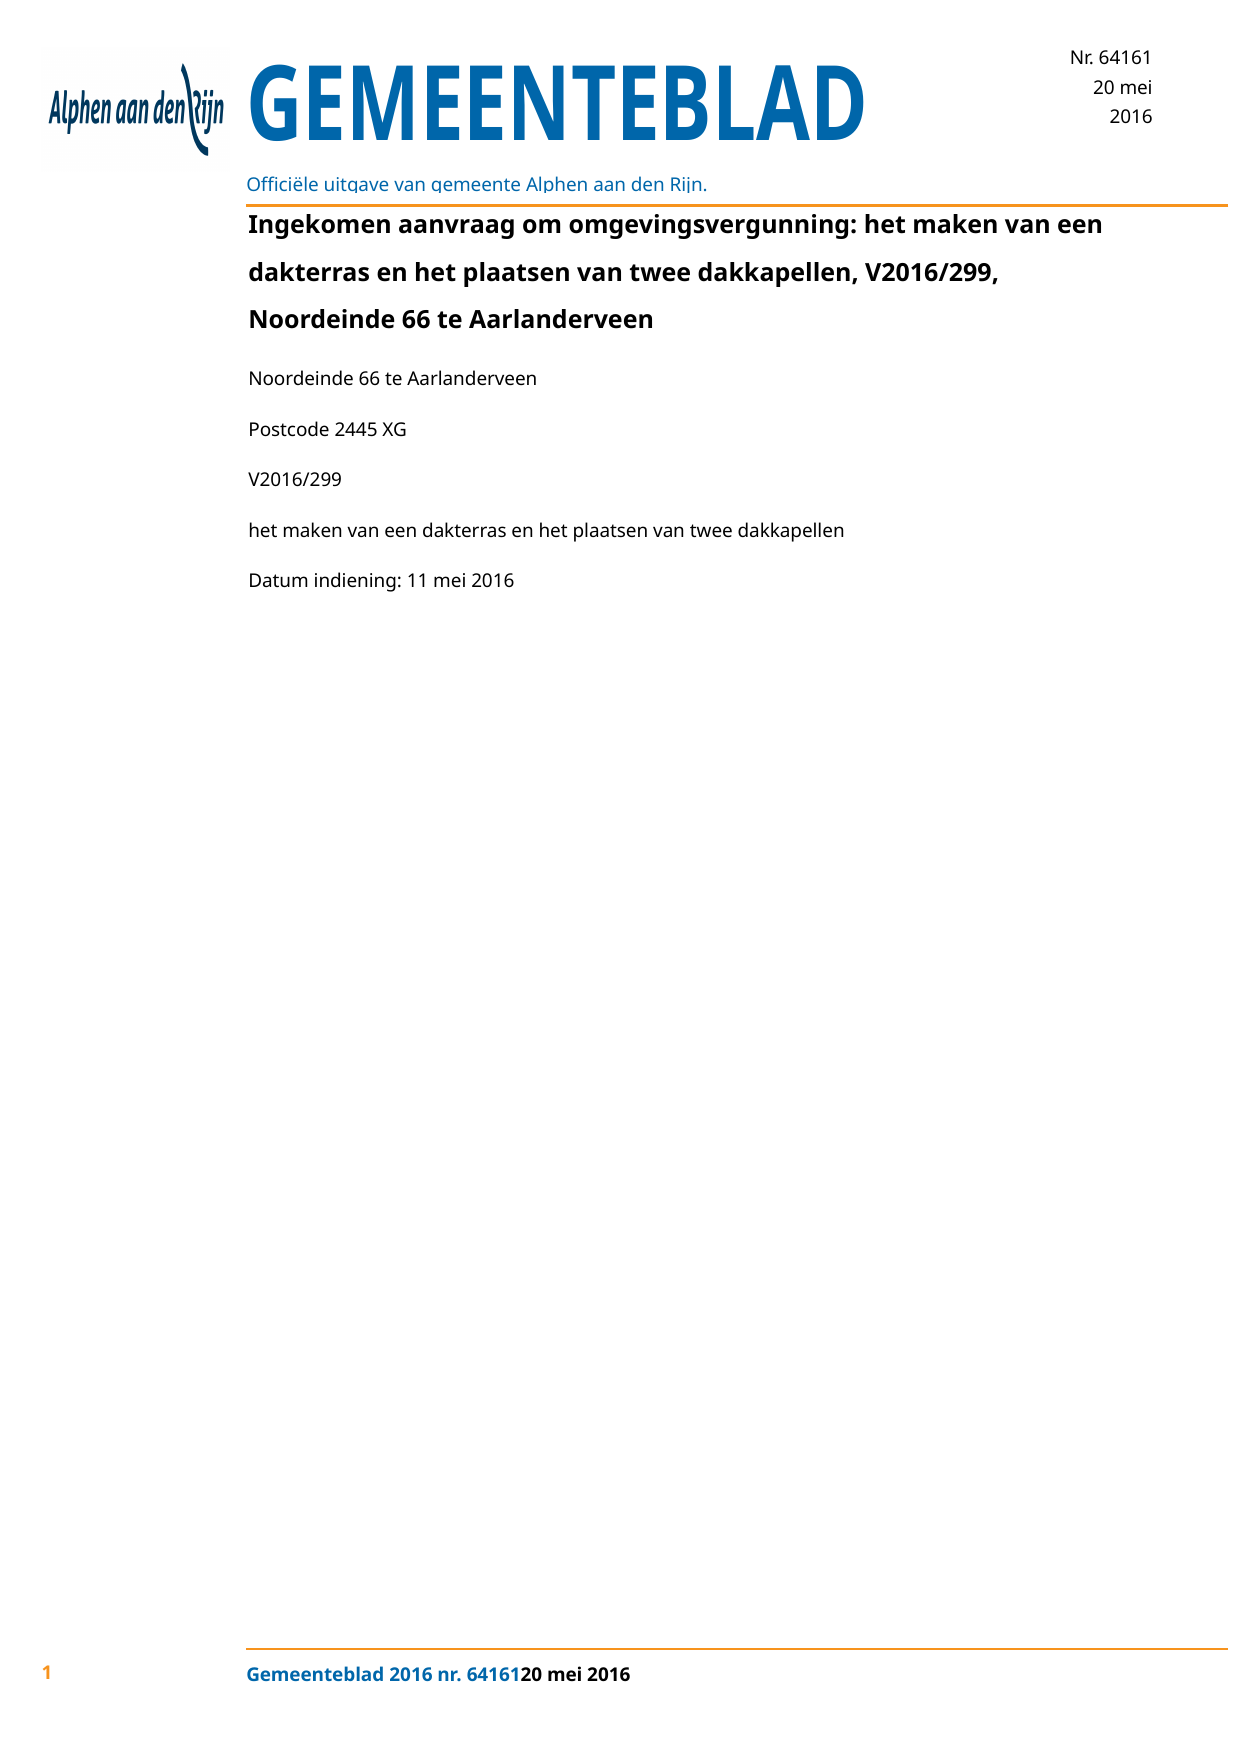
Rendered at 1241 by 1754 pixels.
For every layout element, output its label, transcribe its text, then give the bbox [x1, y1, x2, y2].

text Noordeinde 66 te Aarlanderveen [248, 366, 1152, 391]
text Datum indiening: 11 mei 2016 [248, 567, 1152, 593]
text Postcode 2445 XG [248, 416, 1152, 442]
text Ingekomen aanvraag om omgevingsvergunning: het maken van een dakterras en het plaatsen van twee dakkapellen, V2016/299, Noordeinde 66 te Aarlanderveen [248, 207, 1152, 336]
picture [41, 47, 231, 172]
text V2016/299 [248, 466, 1152, 492]
text het maken van een dakterras en het plaatsen van twee dakkapellen [248, 517, 1152, 542]
